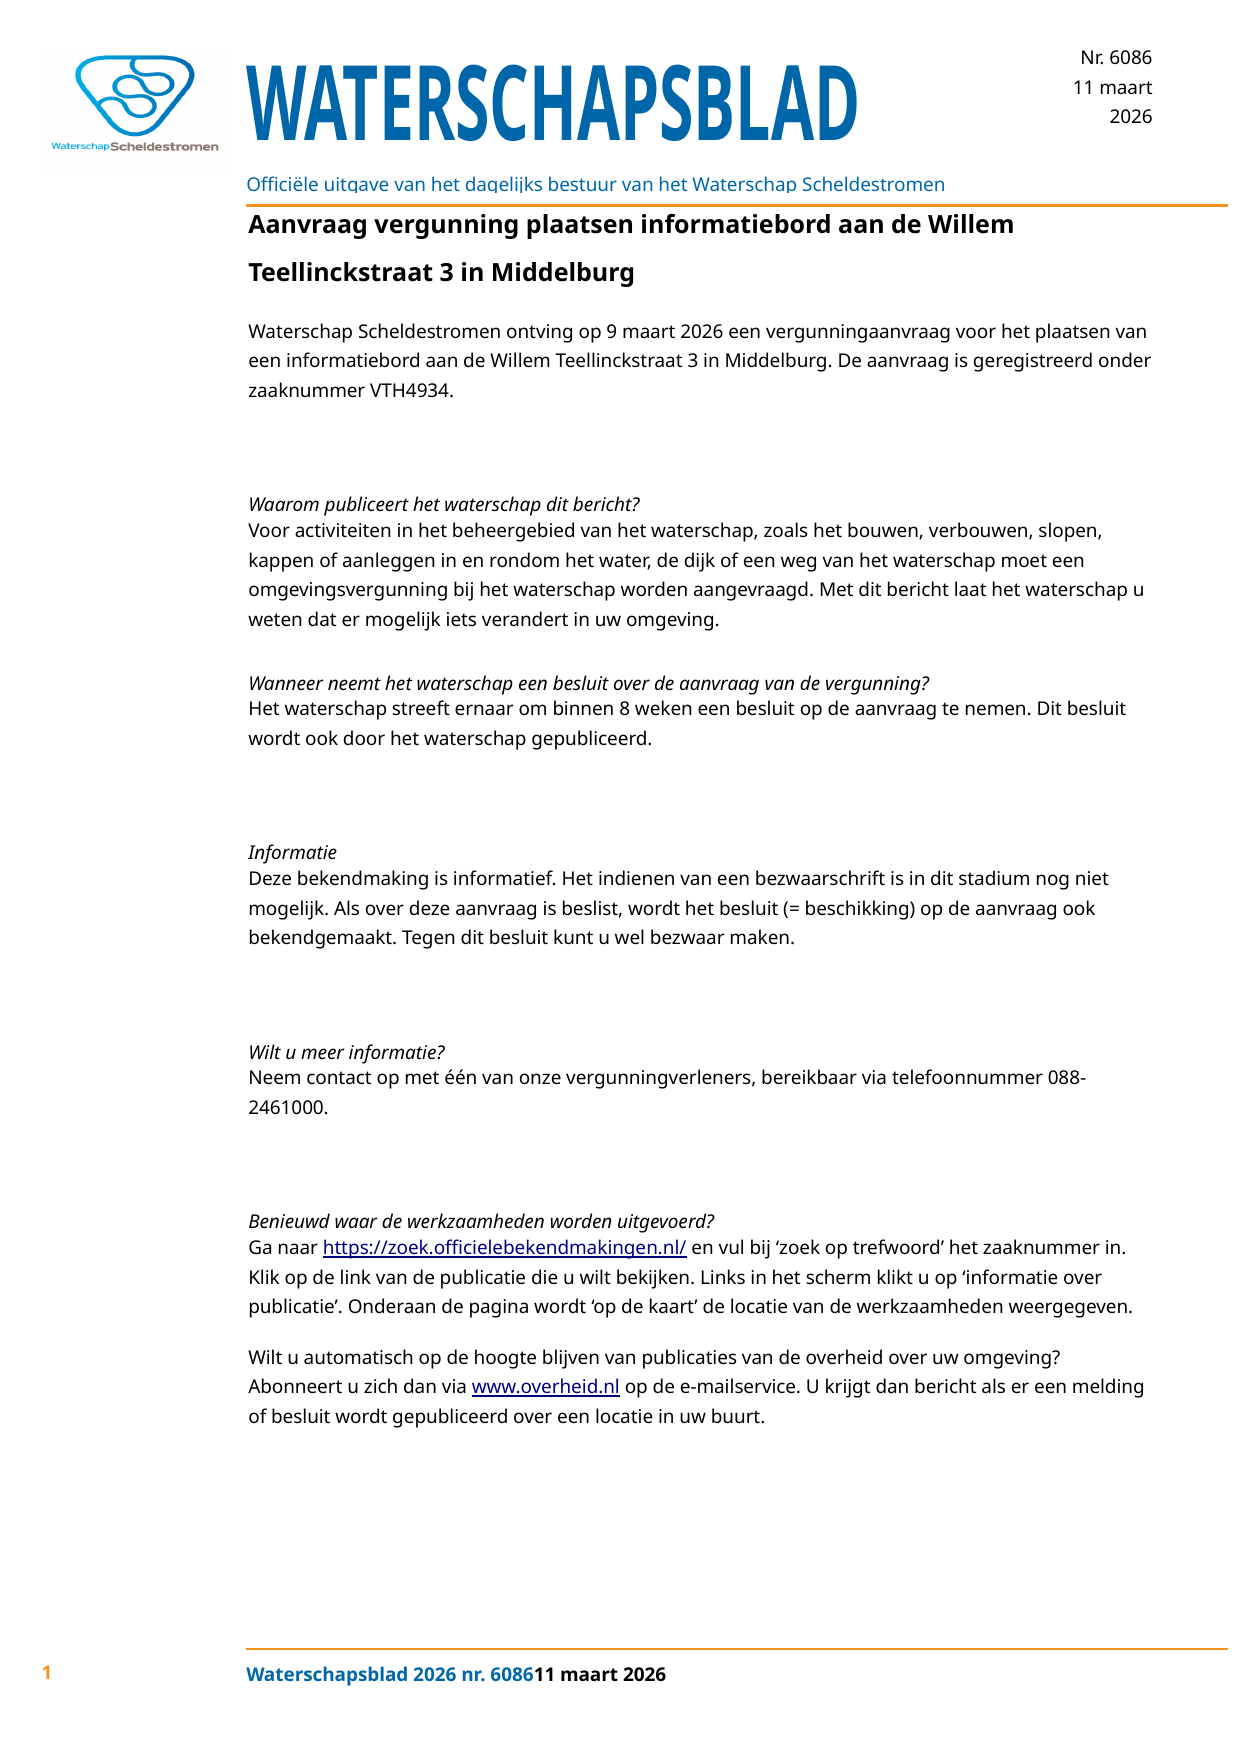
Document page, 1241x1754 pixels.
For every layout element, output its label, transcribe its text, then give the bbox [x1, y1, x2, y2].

text Voor activiteiten in het beheergebied van het waterschap, zoals het bouwen, verbouwen, slopen, kappen of aanleggen in en rondom het water, de dijk of een weg van het waterschap moet een omgevingsvergunning bij het waterschap worden aangevraagd. Met dit bericht laat het waterschap u weten dat er mogelijk iets verandert in uw omgeving. [248, 517, 1152, 632]
text Neem contact op met één van onze vergunningverleners, bereikbaar via telefoonnummer 088-2461000. [248, 1064, 1152, 1120]
text Ga naar https://zoek.officielebekendmakingen.nl/ en vul bij ‘zoek op trefwoord’ het zaaknummer in. Klik op de link van de publicatie die u wilt bekijken. Links in het scherm klikt u op ‘informatie over publicatie’. Onderaan de pagina wordt ‘op de kaart’ de locatie van de werkzaamheden weergegeven. [248, 1234, 1152, 1319]
text Het waterschap streeft ernaar om binnen 8 weken een besluit op de aanvraag te nemen. Dit besluit wordt ook door het waterschap gepubliceerd. [248, 696, 1152, 751]
text Wilt u meer informatie? [248, 1039, 1152, 1064]
picture [41, 47, 231, 172]
text Wilt u automatisch op de hoogte blijven van publicaties van de overheid over uw omgeving? Abonneert u zich dan via www.overheid.nl op de e-mailservice. U krijgt dan bericht als er een melding of besluit wordt gepubliceerd over een locatie in uw buurt. [248, 1344, 1152, 1429]
text Deze bekendmaking is informatief. Het indienen van een bezwaarschrift is in dit stadium nog niet mogelijk. Als over deze aanvraag is beslist, wordt het besluit (= beschikking) op de aanvraag ook bekendgemaakt. Tegen dit besluit kunt u wel bezwaar maken. [248, 865, 1152, 950]
text Wanneer neemt het waterschap een besluit over de aanvraag van de vergunning? [248, 670, 1152, 696]
text Waterschap Scheldestromen ontving op 9 maart 2026 een vergunningaanvraag voor het plaatsen van een informatiebord aan de Willem Teellinckstraat 3 in Middelburg. De aanvraag is geregistreerd onder zaaknummer VTH4934. [248, 318, 1152, 403]
text Aanvraag vergunning plaatsen informatiebord aan de Willem Teellinckstraat 3 in Middelburg [248, 207, 1152, 288]
text Waarom publiceert het waterschap dit bericht? [248, 491, 1152, 517]
text Benieuwd waar de werkzaamheden worden uitgevoerd? [248, 1208, 1152, 1234]
text Informatie [248, 839, 1152, 865]
